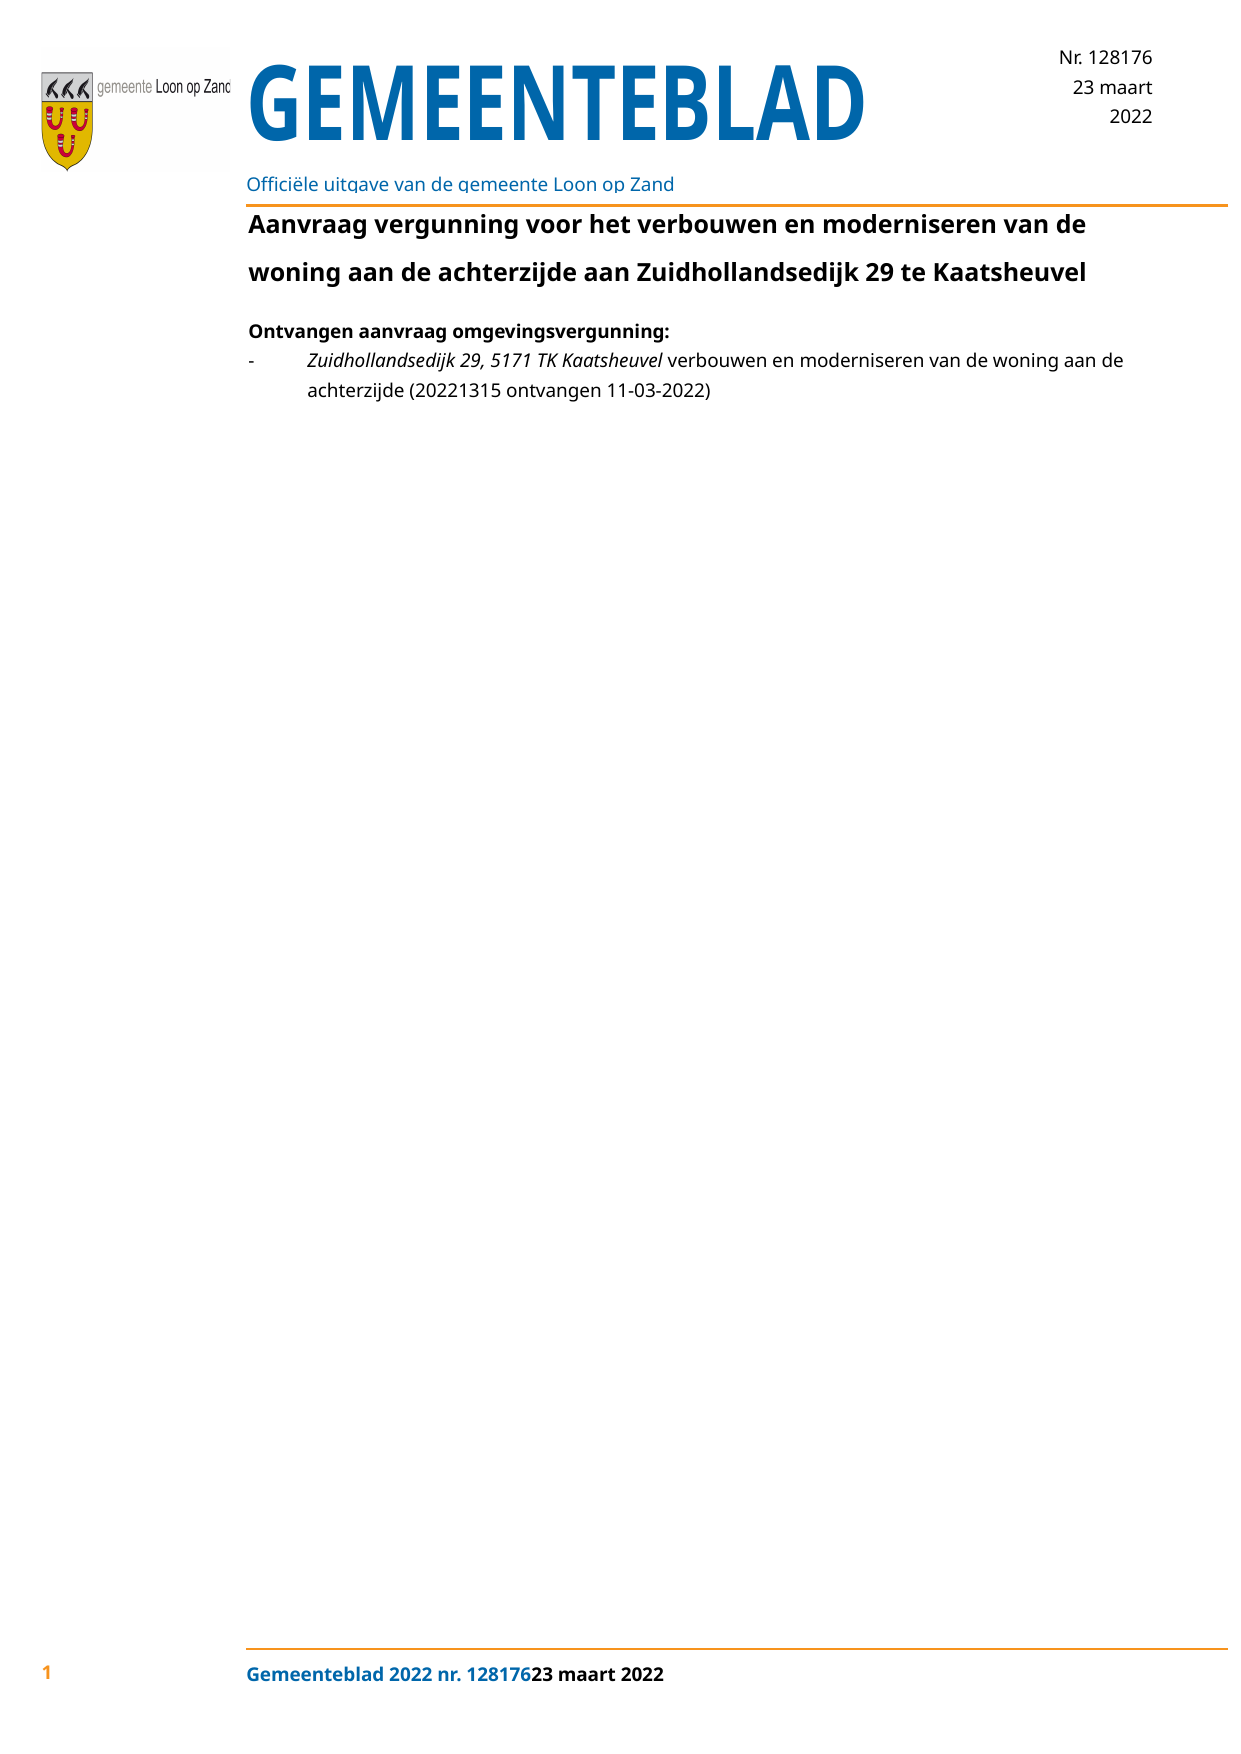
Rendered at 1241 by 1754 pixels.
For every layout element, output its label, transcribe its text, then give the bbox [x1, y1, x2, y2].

list Zuidhollandsedijk 29, 5171 TK Kaatsheuvel verbouwen en moderniseren van de woning aan de achterzijde (20221315 ontvangen 11-03-2022) [248, 347, 1152, 403]
picture [41, 47, 231, 172]
text Aanvraag vergunning voor het verbouwen en moderniseren van de woning aan de achterzijde aan Zuidhollandsedijk 29 te Kaatsheuvel [248, 207, 1152, 288]
text Ontvangen aanvraag omgevingsvergunning: [248, 318, 1152, 344]
